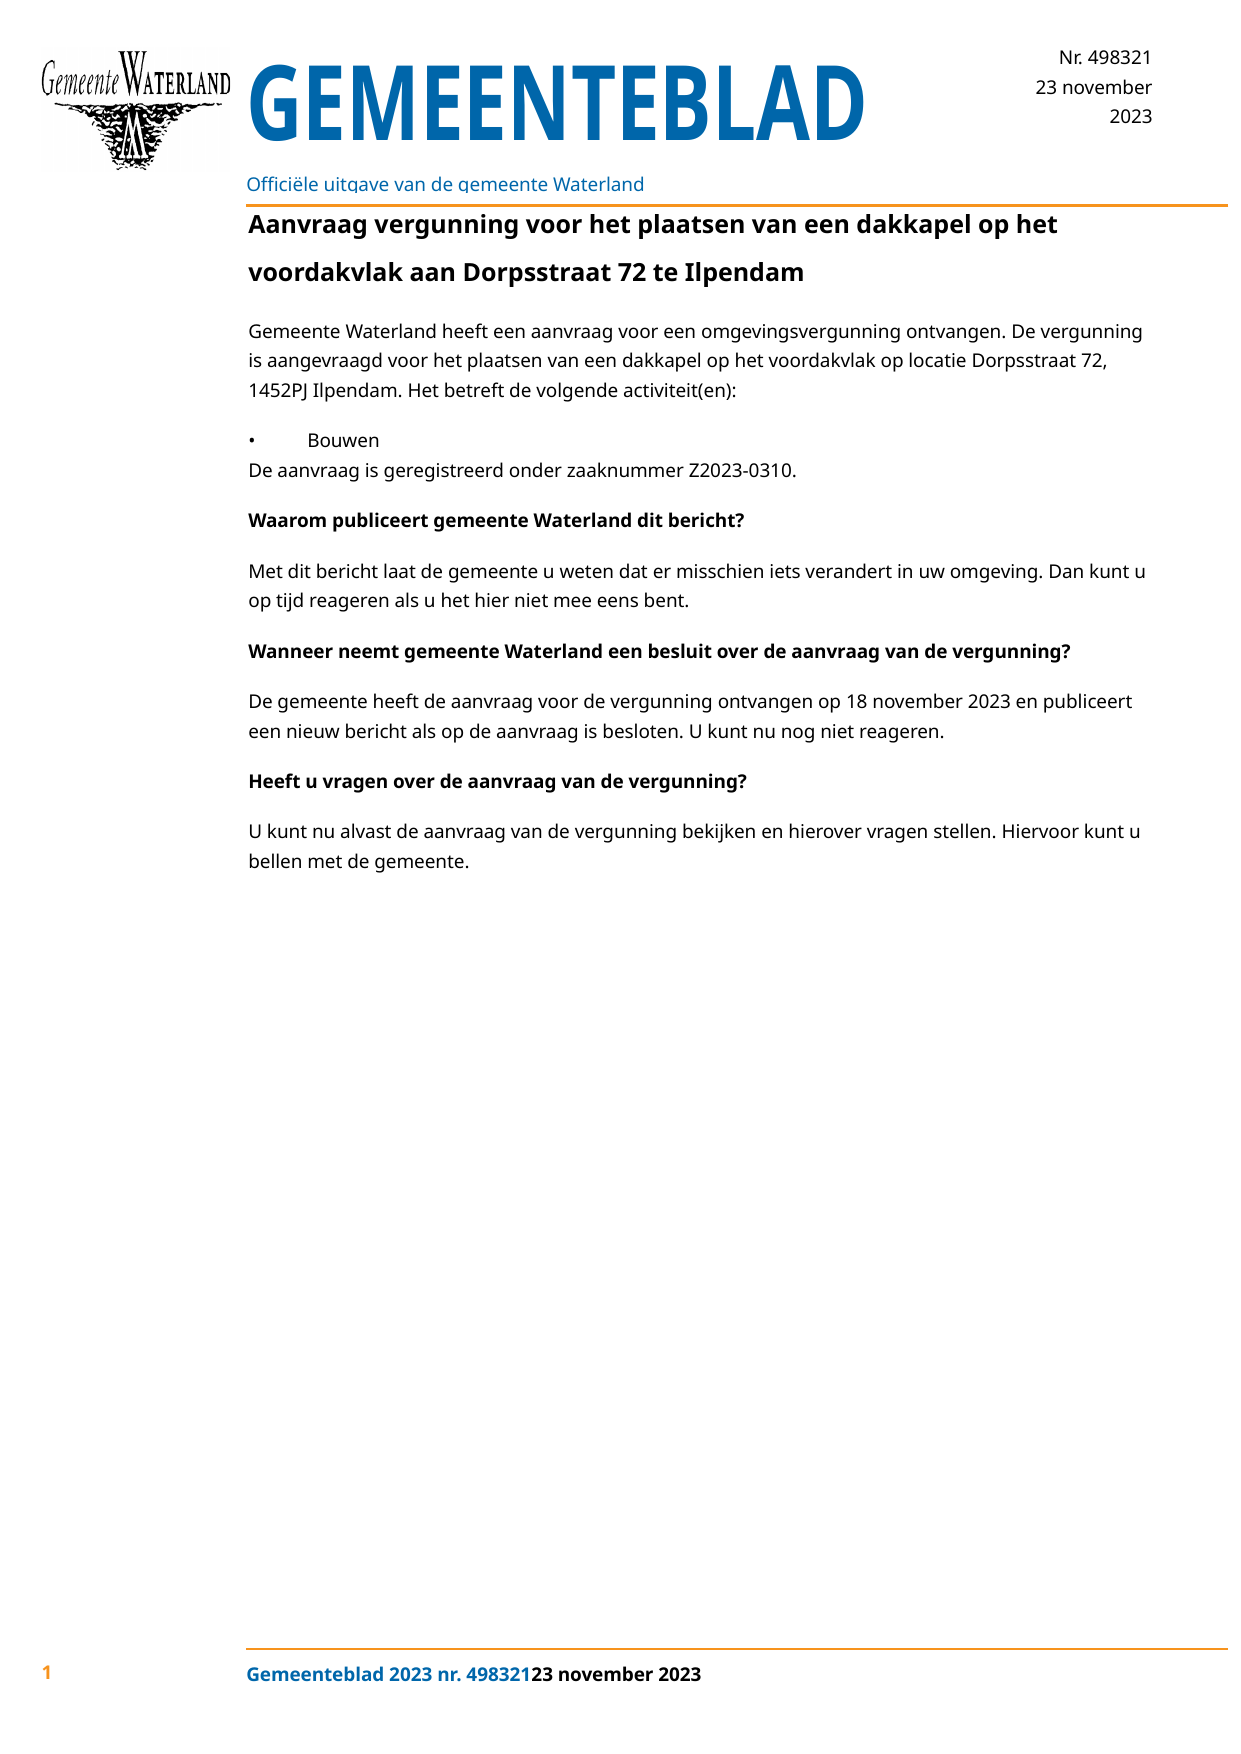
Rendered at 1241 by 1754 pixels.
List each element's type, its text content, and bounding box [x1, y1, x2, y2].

list Bouwen [248, 427, 1152, 453]
text De gemeente heeft de aanvraag voor de vergunning ontvangen op 18 november 2023 en publiceert een nieuw bericht als op de aanvraag is besloten. U kunt nu nog niet reageren. [248, 688, 1152, 744]
text Met dit bericht laat de gemeente u weten dat er misschien iets verandert in uw omgeving. Dan kunt u op tijd reageren als u het hier niet mee eens bent. [248, 558, 1152, 613]
text Gemeente Waterland heeft een aanvraag voor een omgevingsvergunning ontvangen. De vergunning is aangevraagd voor het plaatsen van een dakkapel op het voordakvlak op locatie Dorpsstraat 72, 1452PJ Ilpendam. Het betreft de volgende activiteit(en): [248, 318, 1152, 403]
text U kunt nu alvast de aanvraag van de vergunning bekijken en hierover vragen stellen. Hiervoor kunt u bellen met de gemeente. [248, 819, 1152, 874]
text Waarom publiceert gemeente Waterland dit bericht? [248, 507, 1152, 533]
text Wanneer neemt gemeente Waterland een besluit over de aanvraag van de vergunning? [248, 638, 1152, 664]
text De aanvraag is geregistreerd onder zaaknummer Z2023-0310. [248, 457, 1152, 483]
text Aanvraag vergunning voor het plaatsen van een dakkapel op het voordakvlak aan Dorpsstraat 72 te Ilpendam [248, 207, 1152, 288]
text Heeft u vragen over de aanvraag van de vergunning? [248, 768, 1152, 794]
picture [41, 47, 231, 172]
